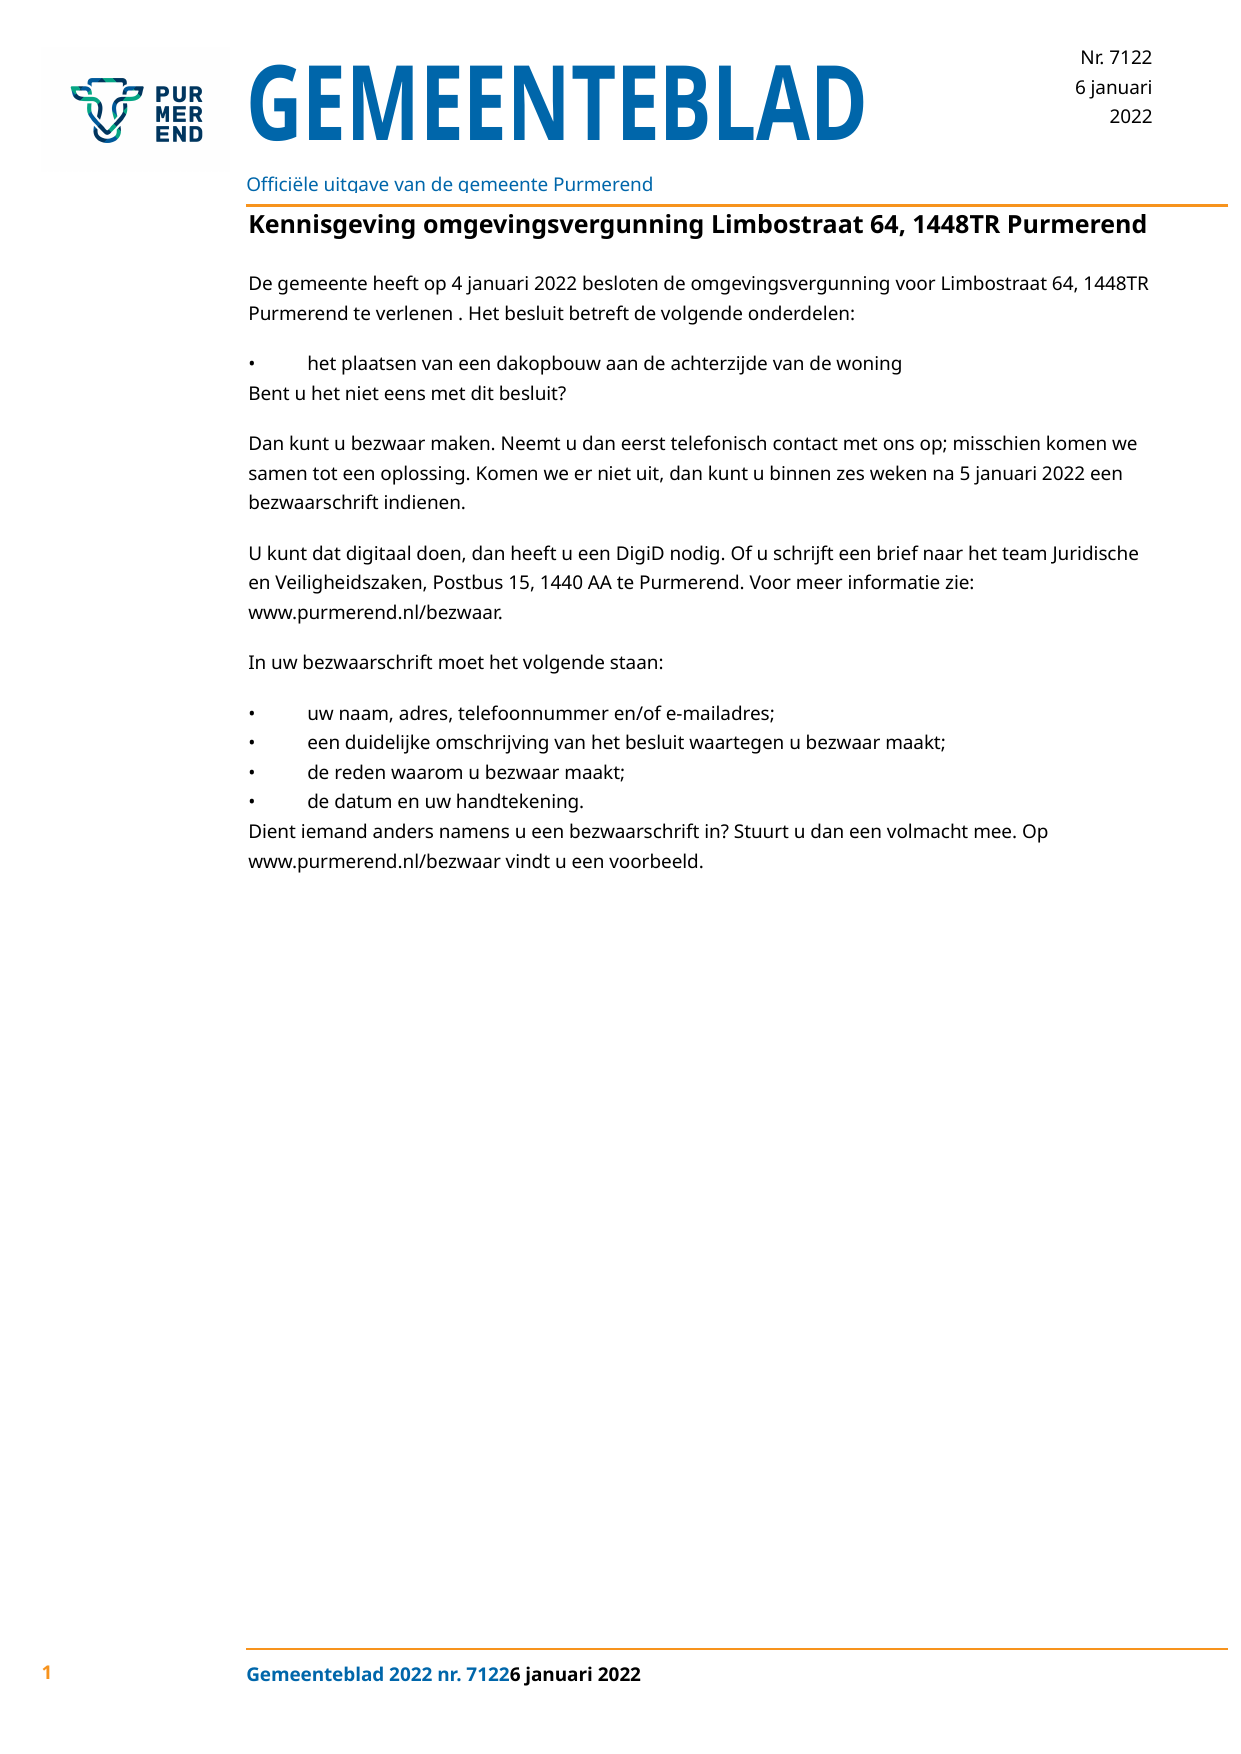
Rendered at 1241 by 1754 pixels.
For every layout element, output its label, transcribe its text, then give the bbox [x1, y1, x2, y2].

text Kennisgeving omgevingsvergunning Limbostraat 64, 1448TR Purmerend [248, 207, 1152, 241]
text Bent u het niet eens met dit besluit? [248, 380, 1152, 406]
text In uw bezwaarschrift moet het volgende staan: [248, 649, 1152, 675]
text U kunt dat digitaal doen, dan heeft u een DigiD nodig. Of u schrijft een brief naar het team Juridische en Veiligheidszaken, Postbus 15, 1440 AA te Purmerend. Voor meer informatie zie: www.purmerend.nl/bezwaar. [248, 540, 1152, 625]
list uw naam, adres, telefoonnummer en/of e-mailadres; [248, 700, 1152, 726]
list de datum en uw handtekening. [248, 789, 1152, 814]
list het plaatsen van een dakopbouw aan de achterzijde van de woning [248, 350, 1152, 376]
text De gemeente heeft op 4 januari 2022 besloten de omgevingsvergunning voor Limbostraat 64, 1448TR Purmerend te verlenen . Het besluit betreft de volgende onderdelen: [248, 270, 1152, 326]
list de reden waarom u bezwaar maakt; [248, 759, 1152, 785]
text Dan kunt u bezwaar maken. Neemt u dan eerst telefonisch contact met ons op; misschien komen we samen tot een oplossing. Komen we er niet uit, dan kunt u binnen zes weken na 5 januari 2022 een bezwaarschrift indienen. [248, 430, 1152, 515]
picture [41, 47, 231, 172]
text Dient iemand anders namens u een bezwaarschrift in? Stuurt u dan een volmacht mee. Op www.purmerend.nl/bezwaar vindt u een voorbeeld. [248, 818, 1152, 873]
list een duidelijke omschrijving van het besluit waartegen u bezwaar maakt; [248, 729, 1152, 755]
